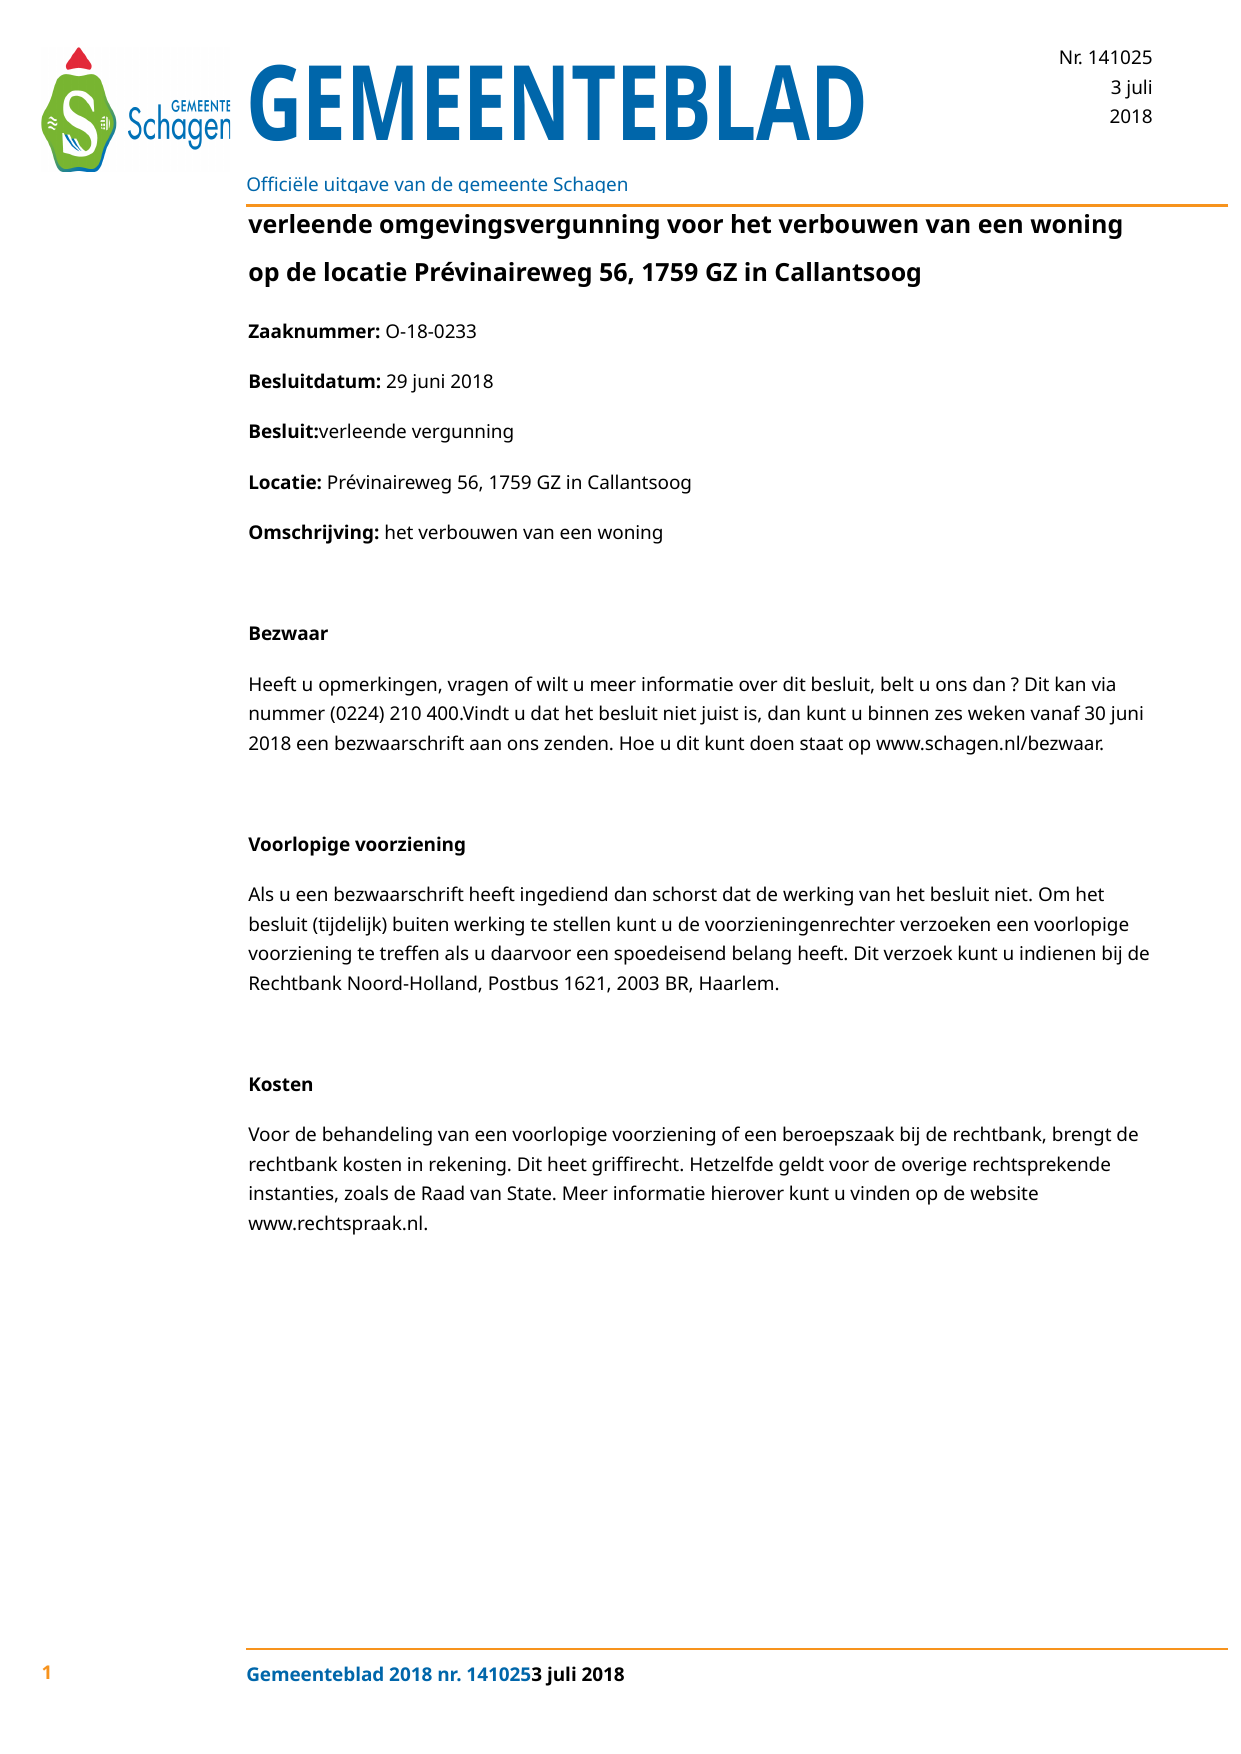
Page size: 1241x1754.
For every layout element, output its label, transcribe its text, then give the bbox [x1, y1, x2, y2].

text Besluitdatum: 29 juni 2018 [248, 368, 1152, 394]
text verleende omgevingsvergunning voor het verbouwen van een woning op de locatie Prévinaireweg 56, 1759 GZ in Callantsoog [248, 207, 1152, 288]
text Bezwaar [248, 620, 1152, 646]
text Besluit:verleende vergunning [248, 419, 1152, 444]
text Als u een bezwaarschrift heeft ingediend dan schorst dat de werking van het besluit niet. Om het besluit (tijdelijk) buiten werking te stellen kunt u de voorzieningenrechter verzoeken een voorlopige voorziening te treffen als u daarvoor een spoedeisend belang heeft. Dit verzoek kunt u indienen bij de Rechtbank Noord-Holland, Postbus 1621, 2003 BR, Haarlem. [248, 881, 1152, 996]
text Voorlopige voorziening [248, 831, 1152, 857]
text Locatie: Prévinaireweg 56, 1759 GZ in Callantsoog [248, 469, 1152, 495]
text Kosten [248, 1071, 1152, 1097]
text Zaaknummer: O-18-0233 [248, 318, 1152, 344]
text Omschrijving: het verbouwen van een woning [248, 519, 1152, 545]
picture [41, 47, 231, 172]
text Voor de behandeling van een voorlopige voorziening of een beroepszaak bij de rechtbank, brengt de rechtbank kosten in rekening. Dit heet griffirecht. Hetzelfde geldt voor de overige rechtsprekende instanties, zoals de Raad van State. Meer informatie hierover kunt u vinden op de website www.rechtspraak.nl. [248, 1121, 1152, 1236]
text Heeft u opmerkingen, vragen of wilt u meer informatie over dit besluit, belt u ons dan ? Dit kan via nummer (0224) 210 400.Vindt u dat het besluit niet juist is, dan kunt u binnen zes weken vanaf 30 juni 2018 een bezwaarschrift aan ons zenden. Hoe u dit kunt doen staat op www.schagen.nl/bezwaar. [248, 671, 1152, 756]
